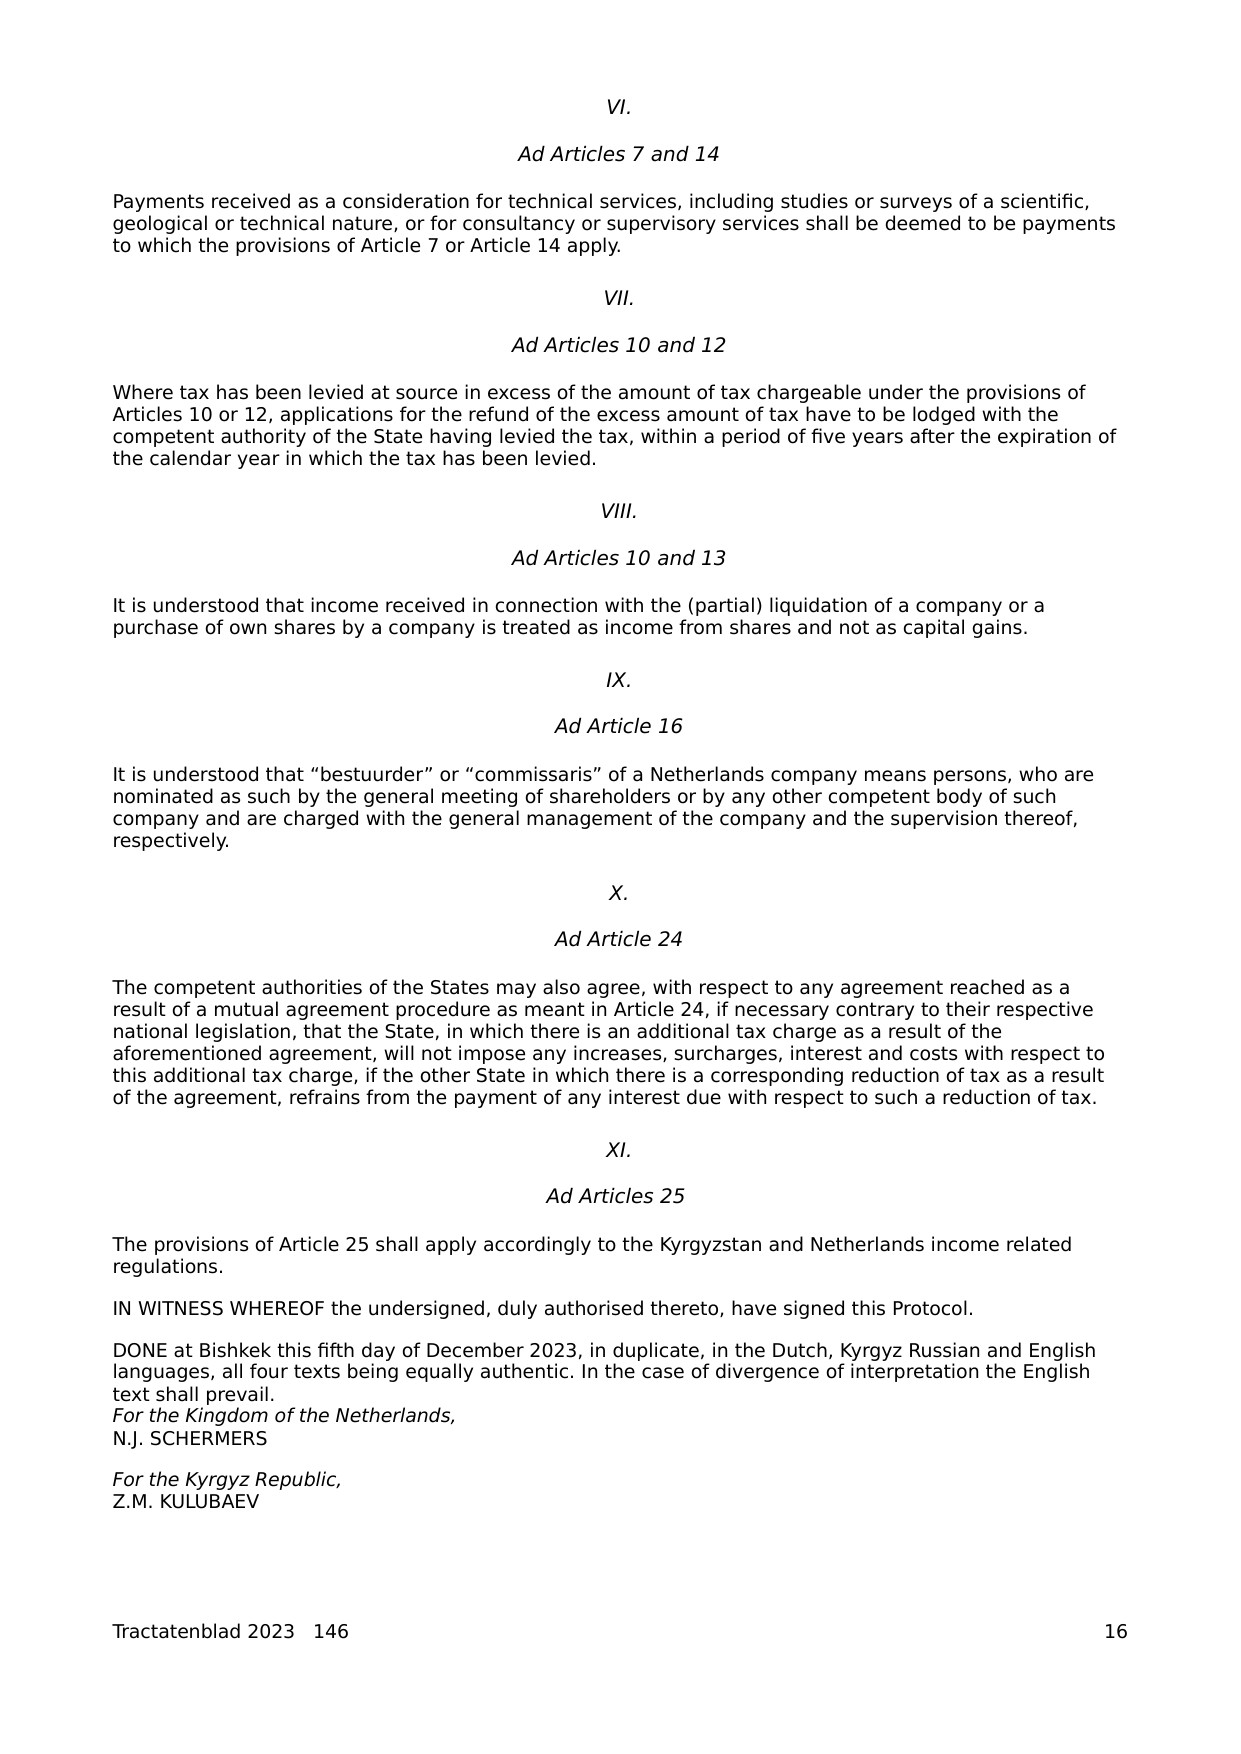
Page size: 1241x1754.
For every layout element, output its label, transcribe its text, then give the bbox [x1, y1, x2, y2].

text The competent authorities of the States may also agree, with respect to any agreement reached as a result of a mutual agreement procedure as meant in Article 24, if necessary contrary to their respective national legislation, that the State, in which there is an additional tax charge as a result of the aforementioned agreement, will not impose any increases, surcharges, interest and costs with respect to this additional tax charge, if the other State in which there is a corresponding reduction of tax as a result of the agreement, refrains from the payment of any interest due with respect to such a reduction of tax. [112, 977, 1128, 1108]
text Where tax has been levied at source in excess of the amount of tax chargeable under the provisions of Articles 10 or 12, applications for the refund of the excess amount of tax have to be lodged with the competent authority of the State having levied the tax, within a period of five years after the expiration of the calendar year in which the tax has been levied. [112, 382, 1128, 470]
subtitle XI. Ad Articles 25 [112, 1138, 1128, 1208]
text For the Kyrgyz Republic, Z.M. KULUBAEV [112, 1469, 1128, 1513]
text For the Kingdom of the Netherlands, N.J. SCHERMERS [112, 1405, 1128, 1449]
text DONE at Bishkek this fifth day of December 2023, in duplicate, in the Dutch, Kyrgyz Russian and English languages, all four texts being equally authentic. In the case of divergence of interpretation the English text shall prevail. [112, 1339, 1128, 1405]
subtitle X. Ad Article 24 [112, 882, 1128, 952]
text Payments received as a consideration for technical services, including studies or surveys of a scientific, geological or technical nature, or for consultancy or supervisory services shall be deemed to be payments to which the provisions of Article 7 or Article 14 apply. [112, 191, 1128, 257]
text It is understood that “bestuurder” or “commissaris” of a Netherlands company means persons, who are nominated as such by the general meeting of shareholders or by any other competent body of such company and are charged with the general management of the company and the supervision thereof, respectively. [112, 764, 1128, 852]
subtitle VII. Ad Articles 10 and 12 [112, 287, 1128, 357]
text It is understood that income received in connection with the (partial) liquidation of a company or a purchase of own shares by a company is treated as income from shares and not as capital gains. [112, 595, 1128, 639]
text The provisions of Article 25 shall apply accordingly to the Kyrgyzstan and Netherlands income related regulations. [112, 1233, 1128, 1277]
subtitle IX. Ad Article 16 [112, 669, 1128, 739]
subtitle VI. Ad Articles 7 and 14 [112, 96, 1128, 166]
subtitle VIII. Ad Articles 10 and 13 [112, 500, 1128, 570]
text IN WITNESS WHEREOF the undersigned, duly authorised thereto, have signed this Protocol. [112, 1297, 1128, 1319]
